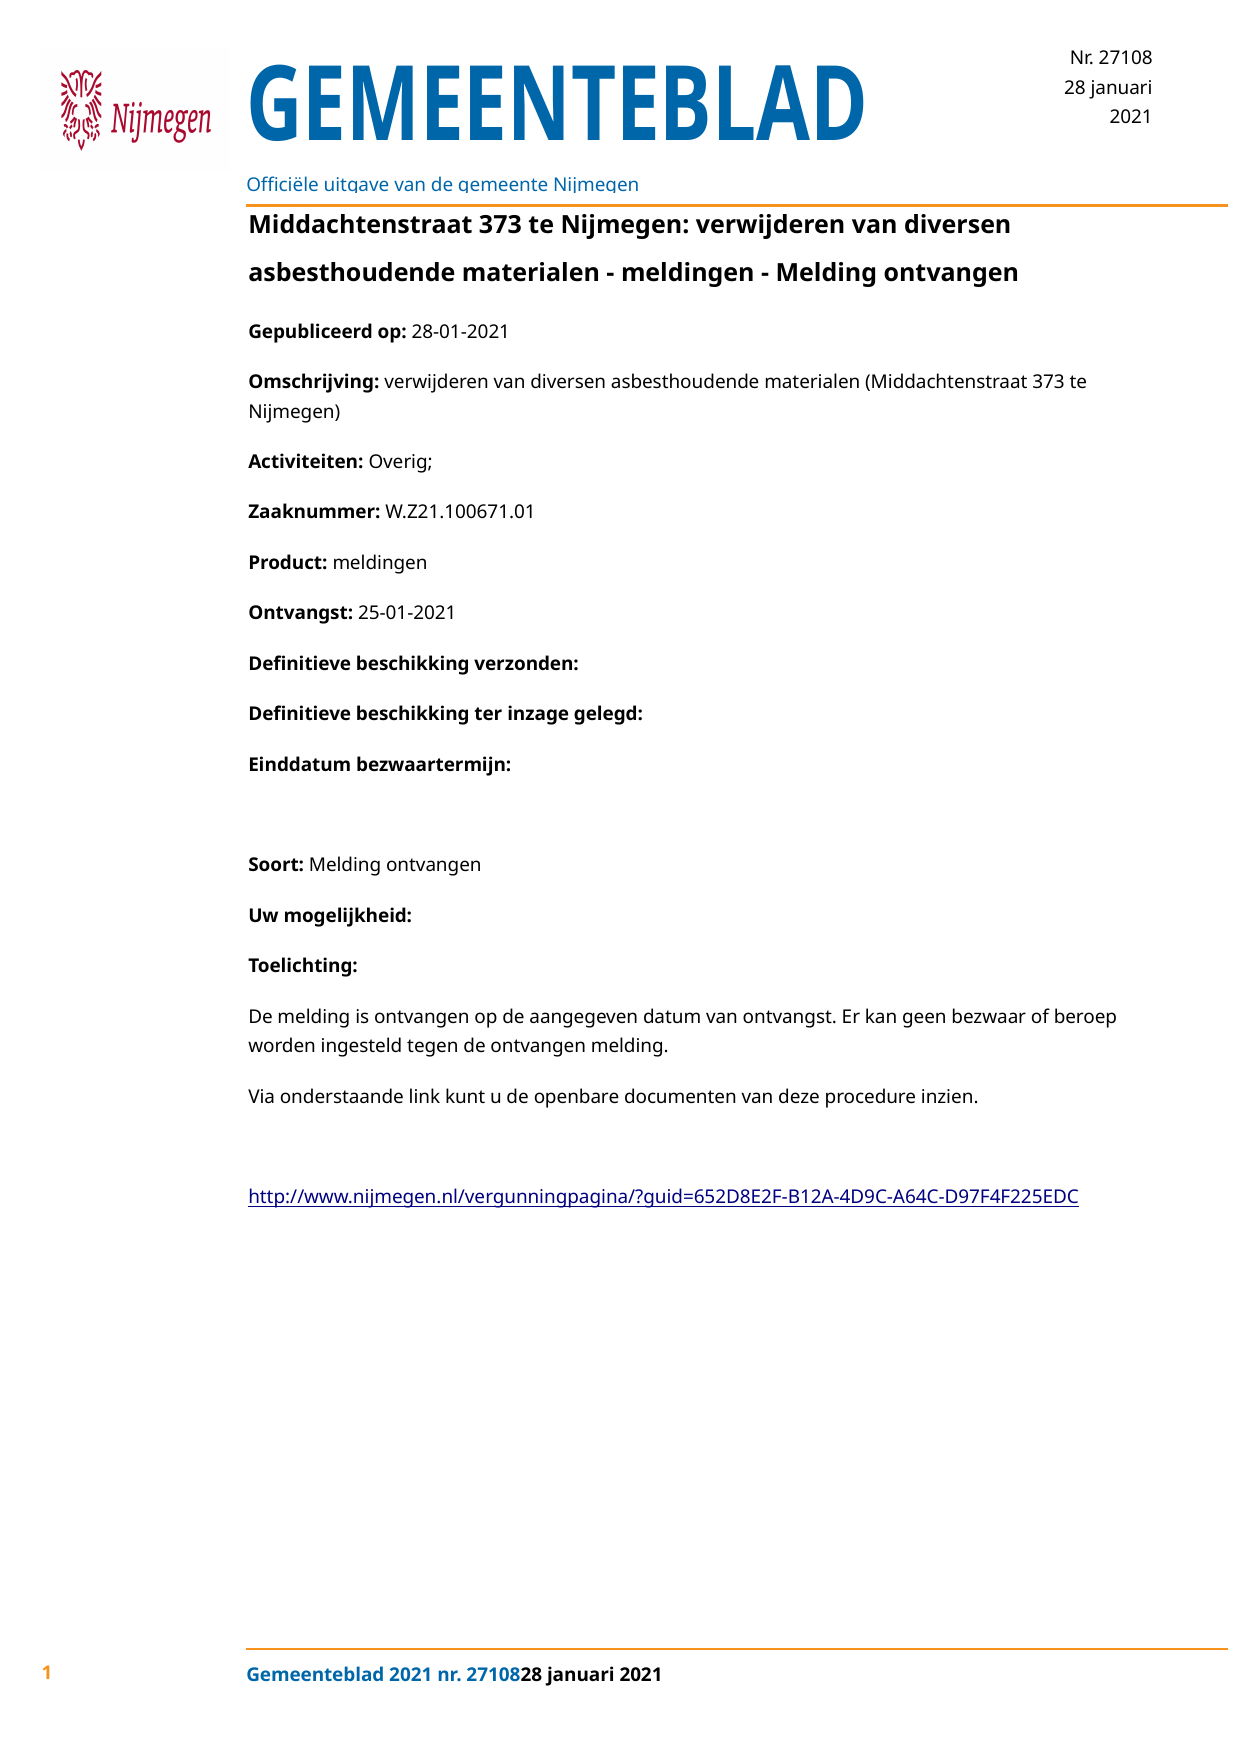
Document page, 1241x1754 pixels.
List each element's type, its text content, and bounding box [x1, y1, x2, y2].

text Soort: Melding ontvangen [248, 852, 1152, 877]
text Ontvangst: 25-01-2021 [248, 599, 1152, 625]
text Definitieve beschikking ter inzage gelegd: [248, 700, 1152, 726]
text Zaaknummer: W.Z21.100671.01 [248, 499, 1152, 524]
text Middachtenstraat 373 te Nijmegen: verwijderen van diversen asbesthoudende materialen - meldingen - Melding ontvangen [248, 207, 1152, 288]
text Product: meldingen [248, 549, 1152, 575]
picture [41, 47, 231, 172]
text Omschrijving: verwijderen van diversen asbesthoudende materialen (Middachtenstraat 373 te Nijmegen) [248, 368, 1152, 424]
text http://www.nijmegen.nl/vergunningpagina/?guid=652D8E2F-B12A-4D9C-A64C-D97F4F225EDC [248, 1184, 1152, 1209]
text Uw mogelijkheid: [248, 902, 1152, 928]
text Gepubliceerd op: 28-01-2021 [248, 318, 1152, 344]
text De melding is ontvangen op de aangegeven datum van ontvangst. Er kan geen bezwaar of beroep worden ingesteld tegen de ontvangen melding. [248, 1003, 1152, 1058]
text Toelichting: [248, 952, 1152, 978]
text Activiteiten: Overig; [248, 448, 1152, 474]
text Definitieve beschikking verzonden: [248, 650, 1152, 676]
text Via onderstaande link kunt u de openbare documenten van deze procedure inzien. [248, 1083, 1152, 1109]
text Einddatum bezwaartermijn: [248, 751, 1152, 777]
